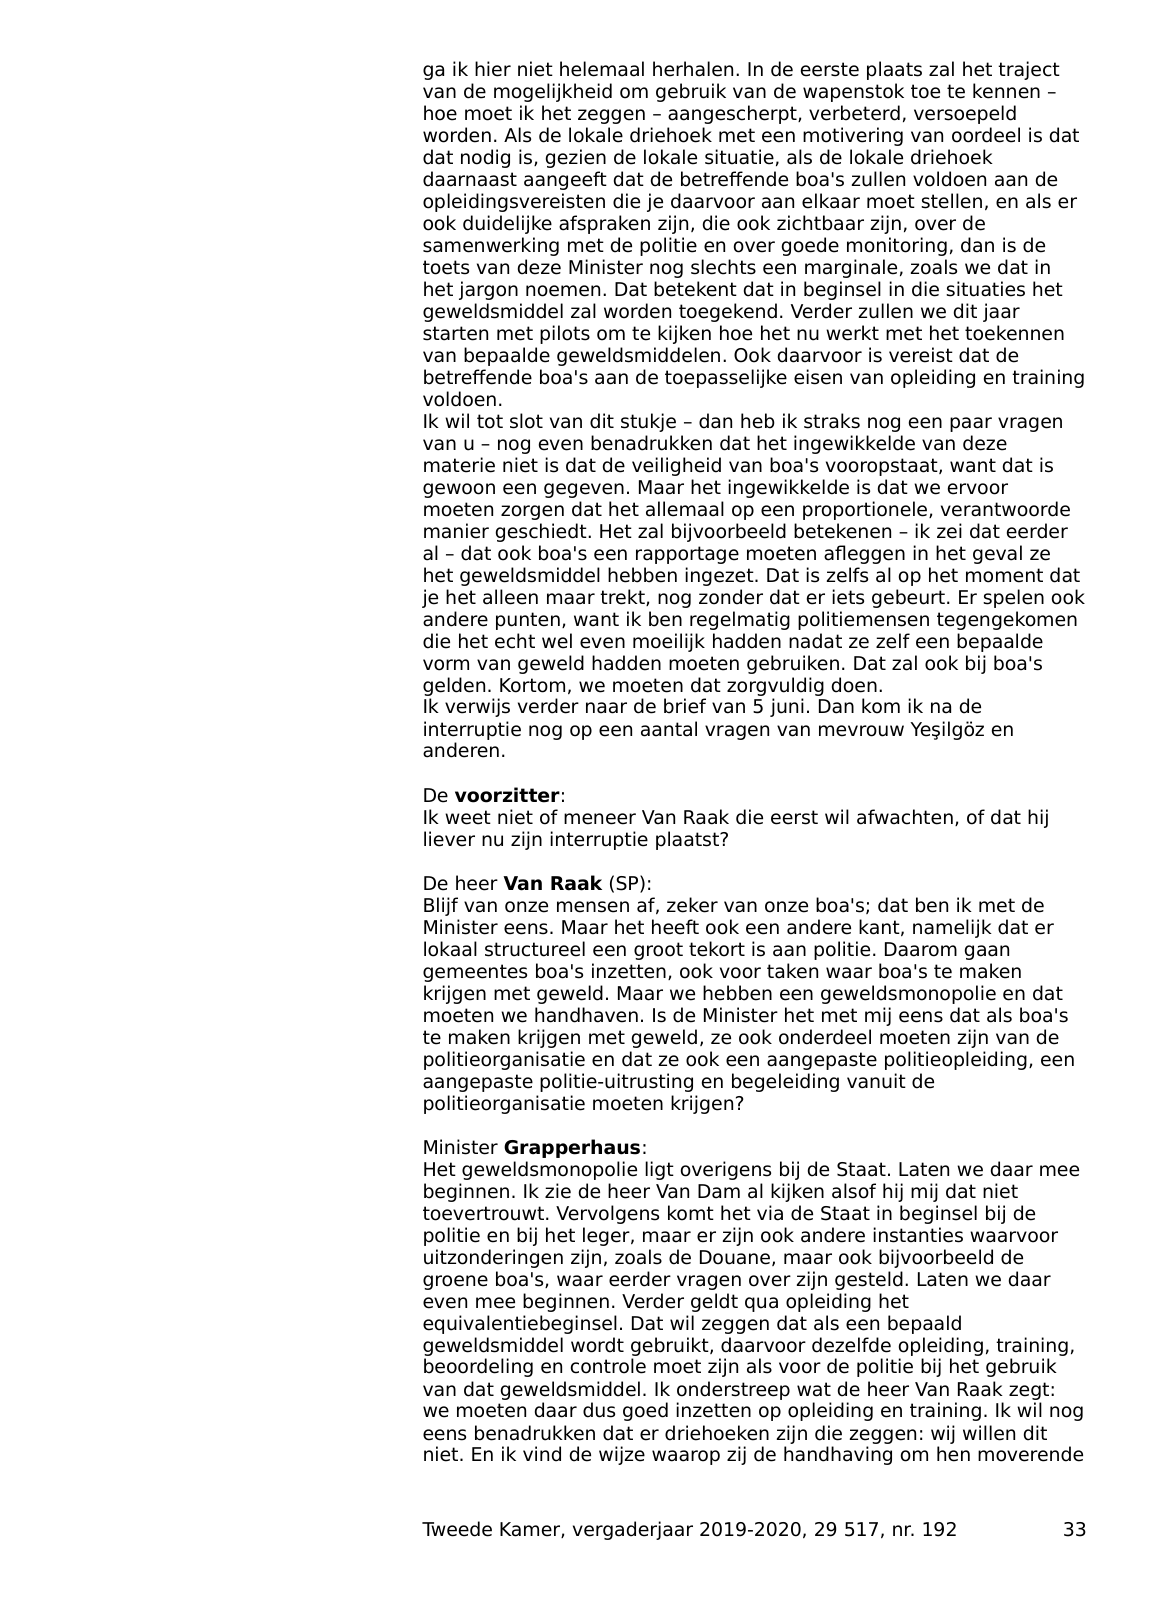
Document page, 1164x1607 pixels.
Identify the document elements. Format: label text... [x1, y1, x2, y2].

text De voorzitter: [422, 784, 1087, 807]
text Blijf van onze mensen af, zeker van onze boa's; dat ben ik met de Minister eens. Maar het heeft ook een andere kant, namelijk dat er lokaal structureel een groot tekort is aan politie. Daarom gaan gemeentes boa's inzetten, ook voor taken waar boa's te maken krijgen met geweld. Maar we hebben een geweldsmonopolie en dat moeten we handhaven. Is de Minister het met mij eens dat als boa's te maken krijgen met geweld, ze ook onderdeel moeten zijn van de politieorganisatie en dat ze ook een aangepaste politieopleiding, een aangepaste politie-uitrusting en begeleiding vanuit de politieorganisatie moeten krijgen? [422, 895, 1087, 1114]
text ga ik hier niet helemaal herhalen. In de eerste plaats zal het traject van de mogelijkheid om gebruik van de wapenstok toe te kennen – hoe moet ik het zeggen – aangescherpt, verbeterd, versoepeld worden. Als de lokale driehoek met een motivering van oordeel is dat dat nodig is, gezien de lokale situatie, als de lokale driehoek daarnaast aangeeft dat de betreffende boa's zullen voldoen aan de opleidingsvereisten die je daarvoor aan elkaar moet stellen, en als er ook duidelijke afspraken zijn, die ook zichtbaar zijn, over de samenwerking met de politie en over goede monitoring, dan is de toets van deze Minister nog slechts een marginale, zoals we dat in het jargon noemen. Dat betekent dat in beginsel in die situaties het geweldsmiddel zal worden toegekend. Verder zullen we dit jaar starten met pilots om te kijken hoe het nu werkt met het toekennen van bepaalde geweldsmiddelen. Ook daarvoor is vereist dat de betreffende boa's aan de toepasselijke eisen van opleiding en training voldoen. [422, 59, 1087, 411]
text Ik weet niet of meneer Van Raak die eerst wil afwachten, of dat hij liever nu zijn interruptie plaatst? [422, 807, 1087, 851]
text De heer Van Raak (SP): [422, 873, 1087, 895]
text Minister Grapperhaus: [422, 1137, 1087, 1159]
text Ik verwijs verder naar de brief van 5 juni. Dan kom ik na de interruptie nog op een aantal vragen van mevrouw Yeşilgöz en anderen. [422, 696, 1087, 762]
text Ik wil tot slot van dit stukje – dan heb ik straks nog een paar vragen van u – nog even benadrukken dat het ingewikkelde van deze materie niet is dat de veiligheid van boa's vooropstaat, want dat is gewoon een gegeven. Maar het ingewikkelde is dat we ervoor moeten zorgen dat het allemaal op een proportionele, verantwoorde manier geschiedt. Het zal bijvoorbeeld betekenen – ik zei dat eerder al – dat ook boa's een rapportage moeten afleggen in het geval ze het geweldsmiddel hebben ingezet. Dat is zelfs al op het moment dat je het alleen maar trekt, nog zonder dat er iets gebeurt. Er spelen ook andere punten, want ik ben regelmatig politiemensen tegengekomen die het echt wel even moeilijk hadden nadat ze zelf een bepaalde vorm van geweld hadden moeten gebruiken. Dat zal ook bij boa's gelden. Kortom, we moeten dat zorgvuldig doen. [422, 411, 1087, 696]
text Het geweldsmonopolie ligt overigens bij de Staat. Laten we daar mee beginnen. Ik zie de heer Van Dam al kijken alsof hij mij dat niet toevertrouwt. Vervolgens komt het via de Staat in beginsel bij de politie en bij het leger, maar er zijn ook andere instanties waarvoor uitzonderingen zijn, zoals de Douane, maar ook bijvoorbeeld de groene boa's, waar eerder vragen over zijn gesteld. Laten we daar even mee beginnen. Verder geldt qua opleiding het equivalentiebeginsel. Dat wil zeggen dat als een bepaald geweldsmiddel wordt gebruikt, daarvoor dezelfde opleiding, training, beoordeling en controle moet zijn als voor de politie bij het gebruik van dat geweldsmiddel. Ik onderstreep wat de heer Van Raak zegt: we moeten daar dus goed inzetten op opleiding en training. Ik wil nog eens benadrukken dat er driehoeken zijn die zeggen: wij willen dit niet. En ik vind de wijze waarop zij de handhaving om hen moverende [422, 1159, 1087, 1466]
